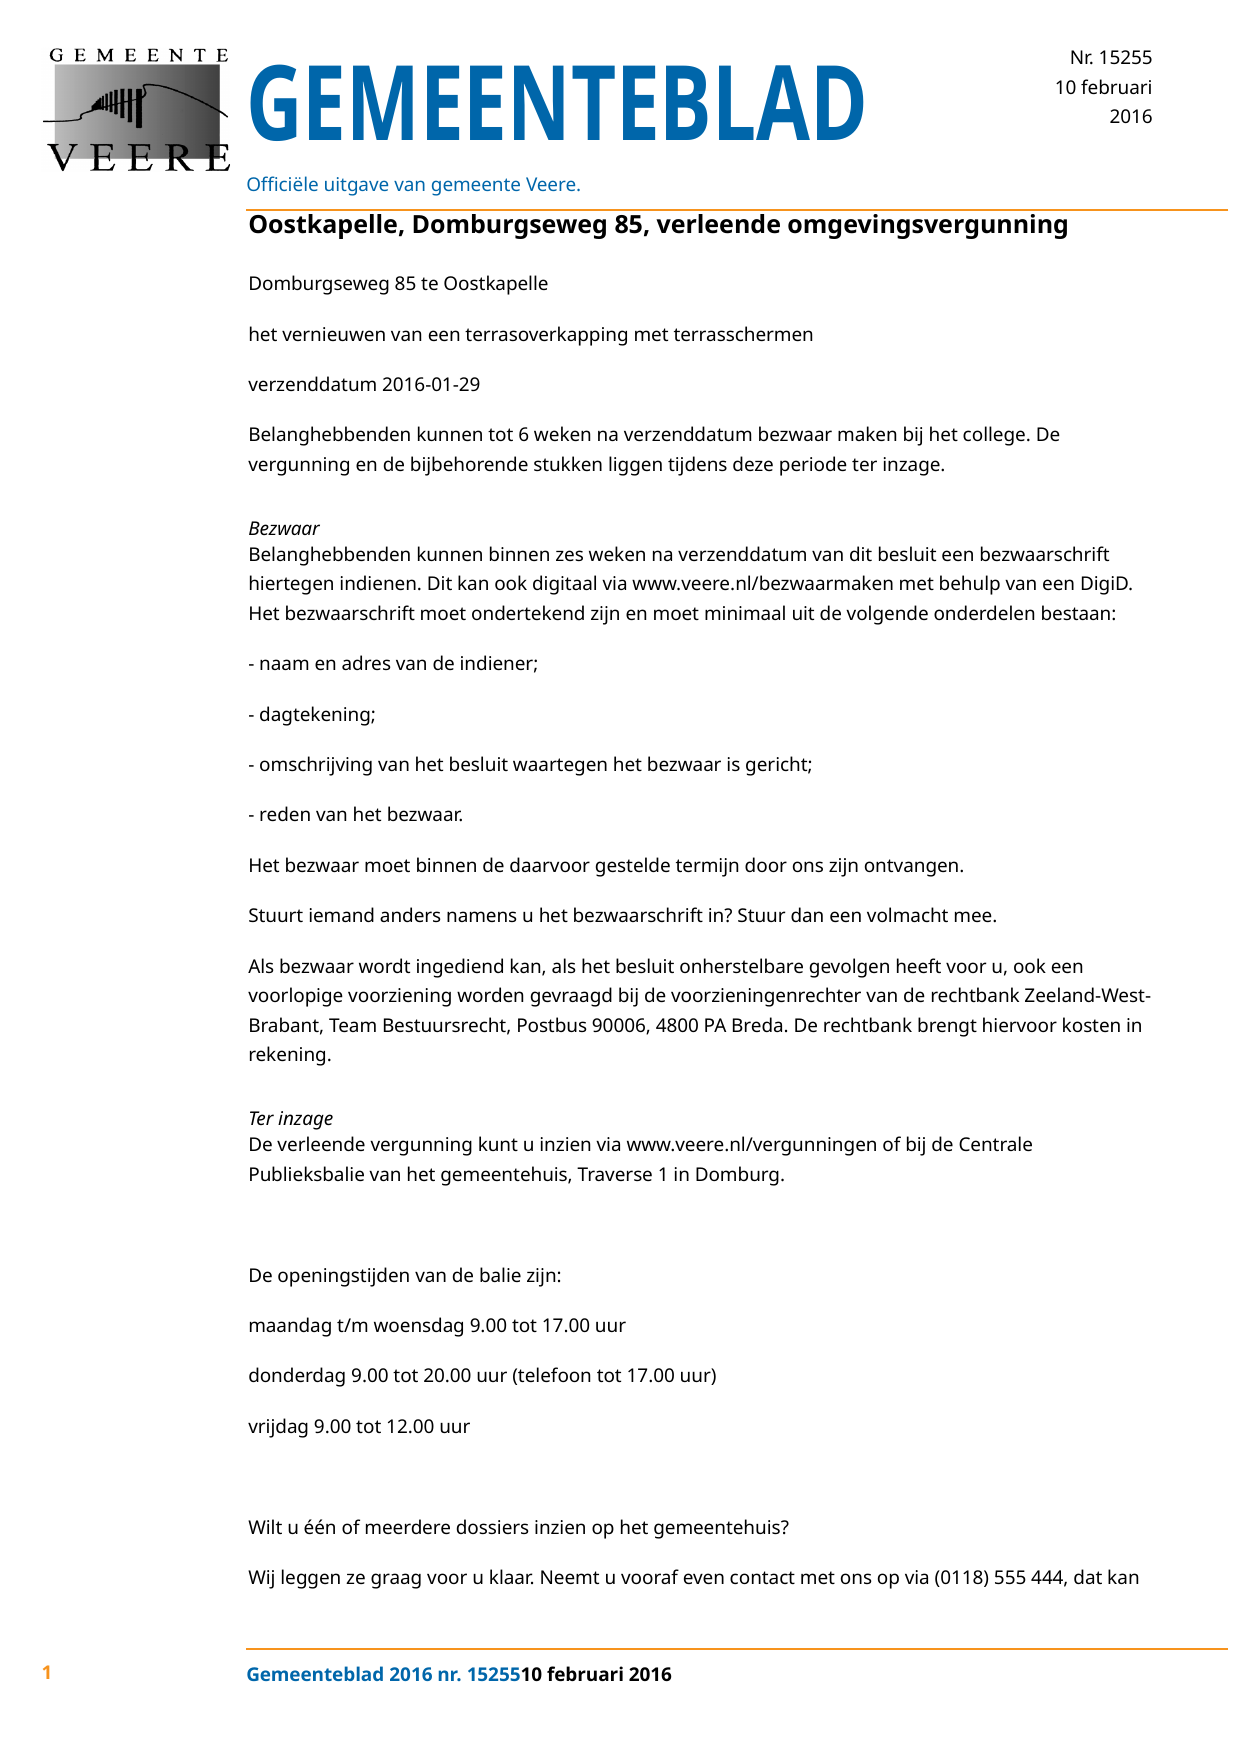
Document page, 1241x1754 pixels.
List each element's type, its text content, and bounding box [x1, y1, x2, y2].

text Het bezwaar moet binnen de daarvoor gestelde termijn door ons zijn ontvangen. [248, 852, 1152, 878]
text - omschrijving van het besluit waartegen het bezwaar is gericht; [248, 751, 1152, 777]
text De openingstijden van de balie zijn: [248, 1262, 1152, 1287]
text het vernieuwen van een terrasoverkapping met terrasschermen [248, 321, 1152, 346]
text Wij leggen ze graag voor u klaar. Neemt u vooraf even contact met ons op via (0118) 555 444, dat kan [248, 1564, 1152, 1590]
text verzenddatum 2016-01-29 [248, 371, 1152, 397]
text Stuurt iemand anders namens u het bezwaarschrift in? Stuur dan een volmacht mee. [248, 902, 1152, 928]
text Wilt u één of meerdere dossiers inzien op het gemeentehuis? [248, 1514, 1152, 1539]
text - naam en adres van de indiener; [248, 650, 1152, 676]
text Oostkapelle, Domburgseweg 85, verleende omgevingsvergunning [248, 211, 1152, 241]
text Bezwaar [248, 515, 1152, 541]
picture [41, 47, 231, 172]
text vrijdag 9.00 tot 12.00 uur [248, 1413, 1152, 1439]
text Belanghebbenden kunnen tot 6 weken na verzenddatum bezwaar maken bij het college. De vergunning en de bijbehorende stukken liggen tijdens deze periode ter inzage. [248, 422, 1152, 477]
text De verleende vergunning kunt u inzien via www.veere.nl/vergunningen of bij de Centrale Publieksbalie van het gemeentehuis, Traverse 1 in Domburg. [248, 1131, 1152, 1187]
text Ter inzage [248, 1106, 1152, 1131]
text - dagtekening; [248, 701, 1152, 727]
text Belanghebbenden kunnen binnen zes weken na verzenddatum van dit besluit een bezwaarschrift hiertegen indienen. Dit kan ook digitaal via www.veere.nl/bezwaarmaken met behulp van een DigiD. Het bezwaarschrift moet ondertekend zijn en moet minimaal uit de volgende onderdelen bestaan: [248, 541, 1152, 626]
text Als bezwaar wordt ingediend kan, als het besluit onherstelbare gevolgen heeft voor u, ook een voorlopige voorziening worden gevraagd bij de voorzieningenrechter van de rechtbank Zeeland-West-Brabant, Team Bestuursrecht, Postbus 90006, 4800 PA Breda. De rechtbank brengt hiervoor kosten in rekening. [248, 953, 1152, 1067]
text maandag t/m woensdag 9.00 tot 17.00 uur [248, 1312, 1152, 1338]
text - reden van het bezwaar. [248, 802, 1152, 827]
text Domburgseweg 85 te Oostkapelle [248, 270, 1152, 296]
text donderdag 9.00 tot 20.00 uur (telefoon tot 17.00 uur) [248, 1363, 1152, 1388]
